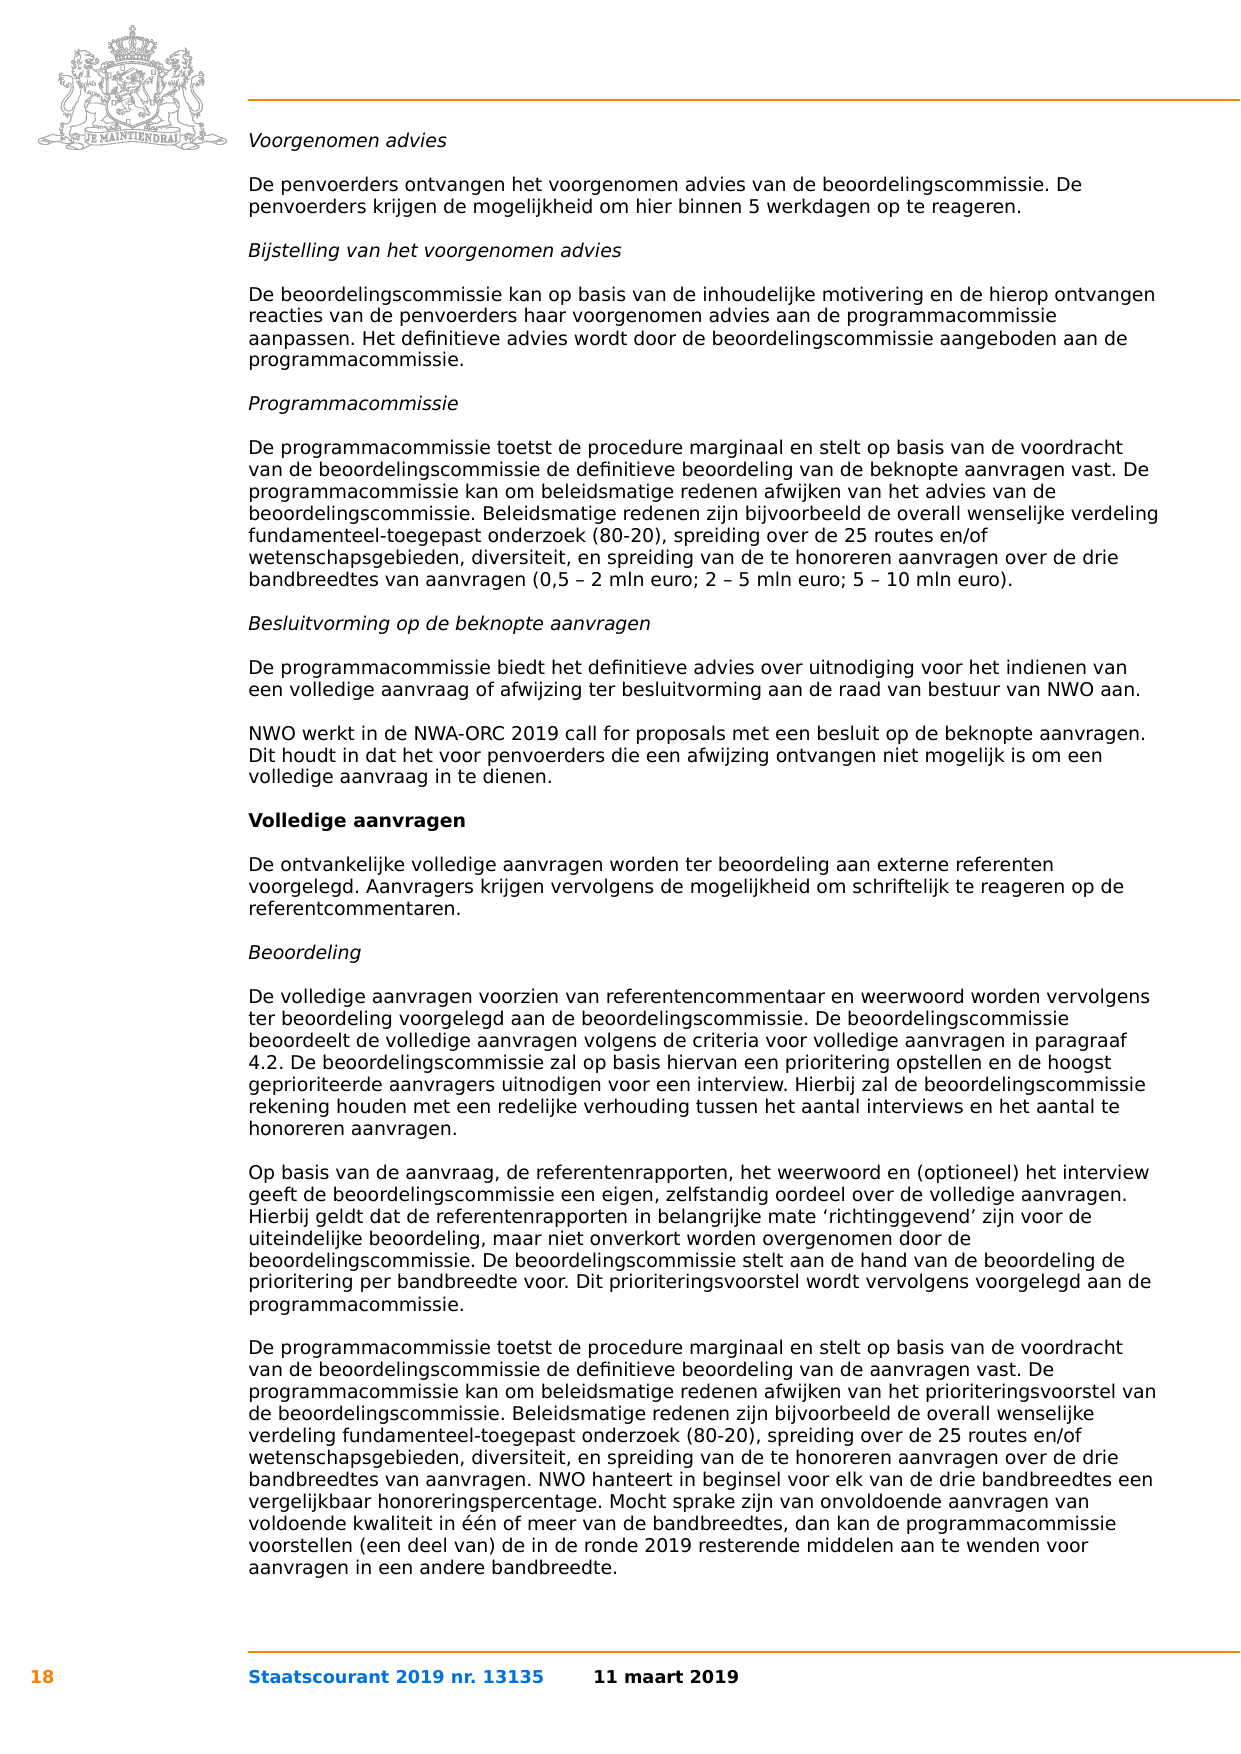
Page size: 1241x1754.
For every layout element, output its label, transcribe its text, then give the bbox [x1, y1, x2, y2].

subtitle Beoordeling [248, 942, 1163, 964]
text De penvoerders ontvangen het voorgenomen advies van de beoordelingscommissie. De penvoerders krijgen de mogelijkheid om hier binnen 5 werkdagen op te reageren. [248, 174, 1163, 218]
text NWO werkt in de NWA-ORC 2019 call for proposals met een besluit op de beknopte aanvragen. Dit houdt in dat het voor penvoerders die een afwijzing ontvangen niet mogelijk is om een volledige aanvraag in te dienen. [248, 722, 1163, 788]
text De programmacommissie biedt het definitieve advies over uitnodiging voor het indienen van een volledige aanvraag of afwijzing ter besluitvorming aan de raad van bestuur van NWO aan. [248, 657, 1163, 701]
text Op basis van de aanvraag, de referentenrapporten, het weerwoord en (optioneel) het interview geeft de beoordelingscommissie een eigen, zelfstandig oordeel over de volledige aanvragen. Hierbij geldt dat de referentenrapporten in belangrijke mate ‘richtinggevend’ zijn voor de uiteindelijke beoordeling, maar niet onverkort worden overgenomen door de beoordelingscommissie. De beoordelingscommissie stelt aan de hand van de beoordeling de prioritering per bandbreedte voor. Dit prioriteringsvoorstel wordt vervolgens voorgelegd aan de programmacommissie. [248, 1162, 1163, 1315]
text De volledige aanvragen voorzien van referentencommentaar en weerwoord worden vervolgens ter beoordeling voorgelegd aan de beoordelingscommissie. De beoordelingscommissie beoordeelt de volledige aanvragen volgens de criteria voor volledige aanvragen in paragraaf 4.2. De beoordelingscommissie zal op basis hiervan een prioritering opstellen en de hoogst geprioriteerde aanvragers uitnodigen voor een interview. Hierbij zal de beoordelingscommissie rekening houden met een redelijke verhouding tussen het aantal interviews en het aantal te honoreren aanvragen. [248, 986, 1163, 1140]
subtitle Volledige aanvragen [248, 810, 1163, 832]
text De beoordelingscommissie kan op basis van de inhoudelijke motivering en de hierop ontvangen reacties van de penvoerders haar voorgenomen advies aan de programmacommissie aanpassen. Het definitieve advies wordt door de beoordelingscommissie aangeboden aan de programmacommissie. [248, 283, 1163, 371]
picture [38, 25, 227, 150]
subtitle Besluitvorming op de beknopte aanvragen [248, 613, 1163, 635]
subtitle Programmacommissie [248, 393, 1163, 415]
text De ontvankelijke volledige aanvragen worden ter beoordeling aan externe referenten voorgelegd. Aanvragers krijgen vervolgens de mogelijkheid om schriftelijk te reageren op de referentcommentaren. [248, 854, 1163, 920]
subtitle Bijstelling van het voorgenomen advies [248, 239, 1163, 262]
subtitle Voorgenomen advies [248, 130, 1163, 152]
text De programmacommissie toetst de procedure marginaal en stelt op basis van de voordracht van de beoordelingscommissie de definitieve beoordeling van de beknopte aanvragen vast. De programmacommissie kan om beleidsmatige redenen afwijken van het advies van de beoordelingscommissie. Beleidsmatige redenen zijn bijvoorbeeld de overall wenselijke verdeling fundamenteel-toegepast onderzoek (80-20), spreiding over de 25 routes en/of wetenschapsgebieden, diversiteit, en spreiding van de te honoreren aanvragen over de drie bandbreedtes van aanvragen (0,5 – 2 mln euro; 2 – 5 mln euro; 5 – 10 mln euro). [248, 437, 1163, 591]
text De programmacommissie toetst de procedure marginaal en stelt op basis van de voordracht van de beoordelingscommissie de definitieve beoordeling van de aanvragen vast. De programmacommissie kan om beleidsmatige redenen afwijken van het prioriteringsvoorstel van de beoordelingscommissie. Beleidsmatige redenen zijn bijvoorbeeld de overall wenselijke verdeling fundamenteel-toegepast onderzoek (80-20), spreiding over de 25 routes en/of wetenschapsgebieden, diversiteit, en spreiding van de te honoreren aanvragen over de drie bandbreedtes van aanvragen. NWO hanteert in beginsel voor elk van de drie bandbreedtes een vergelijkbaar honoreringspercentage. Mocht sprake zijn van onvoldoende aanvragen van voldoende kwaliteit in één of meer van de bandbreedtes, dan kan de programmacommissie voorstellen (een deel van) de in de ronde 2019 resterende middelen aan te wenden voor aanvragen in een andere bandbreedte. [248, 1337, 1163, 1579]
